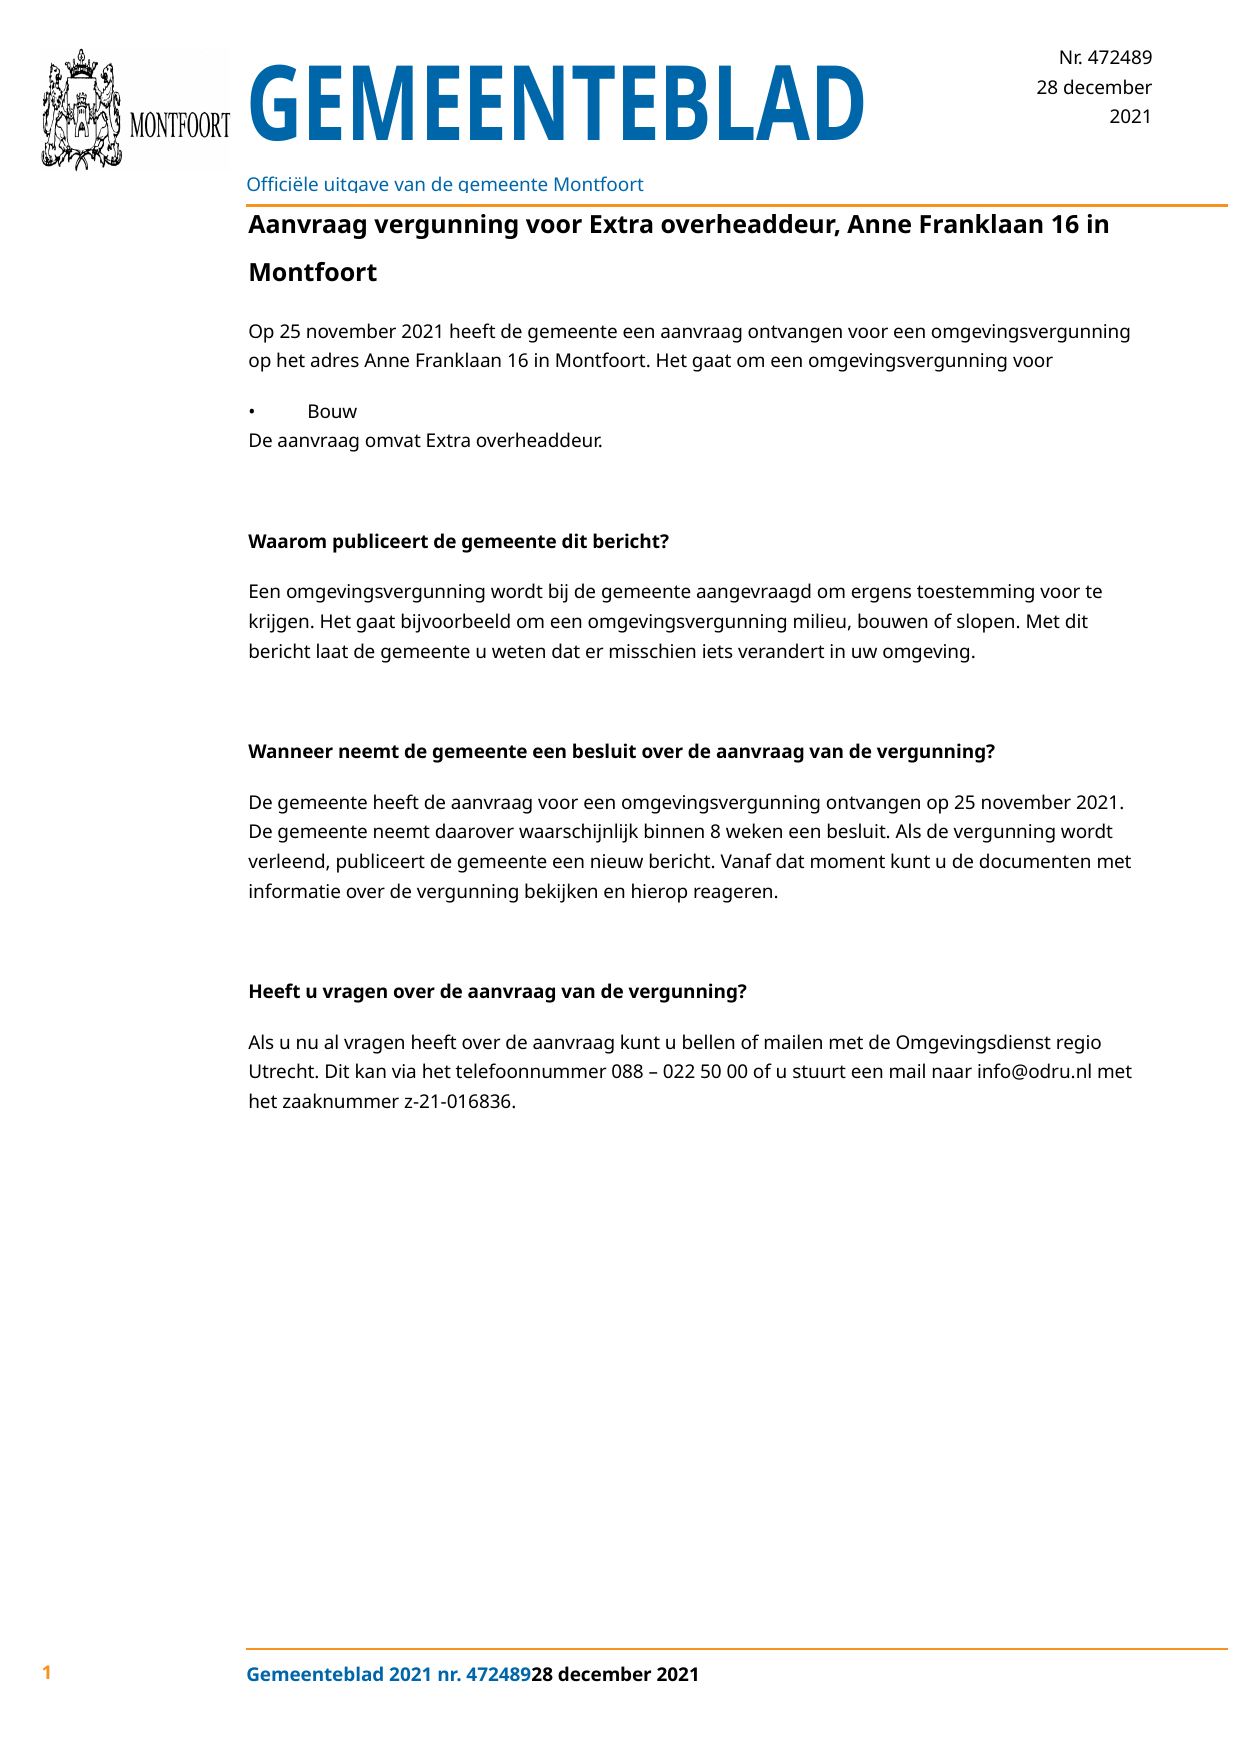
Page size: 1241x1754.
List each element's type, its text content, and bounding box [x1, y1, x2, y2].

text Heeft u vragen over de aanvraag van de vergunning? [248, 979, 1152, 1004]
text Waarom publiceert de gemeente dit bericht? [248, 528, 1152, 554]
text De aanvraag omvat Extra overheaddeur. [248, 427, 1152, 453]
text Een omgevingsvergunning wordt bij de gemeente aangevraagd om ergens toestemming voor te krijgen. Het gaat bijvoorbeeld om een omgevingsvergunning milieu, bouwen of slopen. Met dit bericht laat de gemeente u weten dat er misschien iets verandert in uw omgeving. [248, 579, 1152, 664]
text Op 25 november 2021 heeft de gemeente een aanvraag ontvangen voor een omgevingsvergunning op het adres Anne Franklaan 16 in Montfoort. Het gaat om een omgevingsvergunning voor [248, 318, 1152, 373]
picture [41, 47, 231, 172]
text Wanneer neemt de gemeente een besluit over de aanvraag van de vergunning? [248, 739, 1152, 764]
list Bouw [248, 398, 1152, 424]
text Als u nu al vragen heeft over de aanvraag kunt u bellen of mailen met de Omgevingsdienst regio Utrecht. Dit kan via het telefoonnummer 088 – 022 50 00 of u stuurt een mail naar info@odru.nl met het zaaknummer z-21-016836. [248, 1029, 1152, 1114]
text De gemeente heeft de aanvraag voor een omgevingsvergunning ontvangen op 25 november 2021. De gemeente neemt daarover waarschijnlijk binnen 8 weken een besluit. Als de vergunning wordt verleend, publiceert de gemeente een nieuw bericht. Vanaf dat moment kunt u de documenten met informatie over de vergunning bekijken en hierop reageren. [248, 789, 1152, 904]
text Aanvraag vergunning voor Extra overheaddeur, Anne Franklaan 16 in Montfoort [248, 207, 1152, 288]
